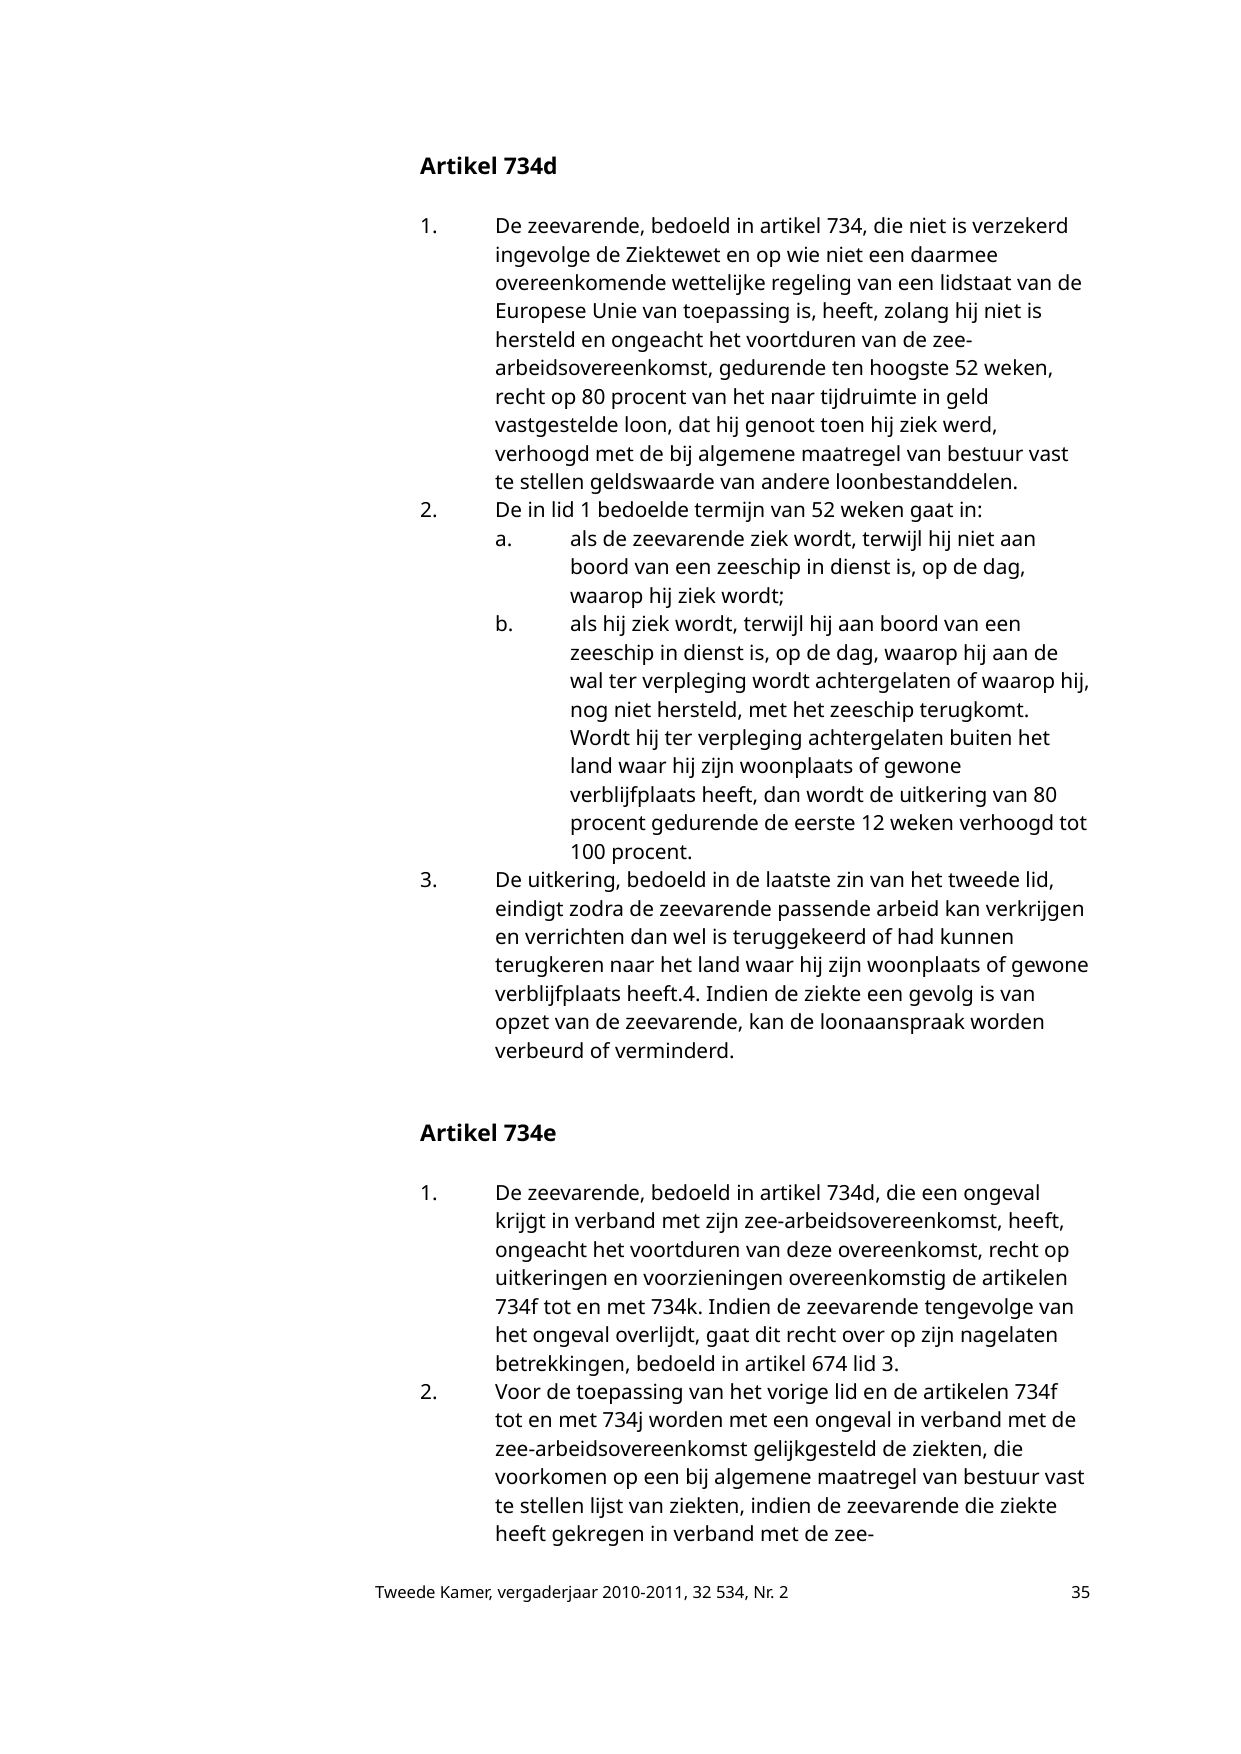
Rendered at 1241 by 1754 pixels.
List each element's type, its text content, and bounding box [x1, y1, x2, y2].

list Voor de toepassing van het vorige lid en de artikelen 734f tot en met 734j worden met een ongeval in verband met de zee-arbeidsovereenkomst gelijkgesteld de ziekten, die voorkomen op een bij algemene maatregel van bestuur vast te stellen lijst van ziekten, indien de zeevarende die ziekte heeft gekregen in verband met de zee- [420, 1377, 1090, 1548]
list als hij ziek wordt, terwijl hij aan boord van een zeeschip in dienst is, op de dag, waarop hij aan de wal ter verpleging wordt achtergelaten of waarop hij, nog niet hersteld, met het zeeschip terugkomt. Wordt hij ter verpleging achtergelaten buiten het land waar hij zijn woonplaats of gewone verblijfplaats heeft, dan wordt de uitkering van 80 procent gedurende de eerste 12 weken verhoogd tot 100 procent. [495, 609, 1090, 865]
subtitle Artikel 734e [420, 1117, 1090, 1148]
list De zeevarende, bedoeld in artikel 734, die niet is verzekerd ingevolge de Ziektewet en op wie niet een daarmee overeenkomende wettelijke regeling van een lidstaat van de Europese Unie van toepassing is, heeft, zolang hij niet is hersteld en ongeacht het voortduren van de zee-arbeidsovereenkomst, gedurende ten hoogste 52 weken, recht op 80 procent van het naar tijdruimte in geld vastgestelde loon, dat hij genoot toen hij ziek werd, verhoogd met de bij algemene maatregel van bestuur vast te stellen geldswaarde van andere loonbestanddelen. [420, 211, 1090, 496]
list als de zeevarende ziek wordt, terwijl hij niet aan boord van een zeeschip in dienst is, op de dag, waarop hij ziek wordt; [495, 524, 1090, 609]
subtitle Artikel 734d [420, 150, 1090, 181]
list De zeevarende, bedoeld in artikel 734d, die een ongeval krijgt in verband met zijn zee-arbeidsovereenkomst, heeft, ongeacht het voortduren van deze overeenkomst, recht op uitkeringen en voorzieningen overeenkomstig de artikelen 734f tot en met 734k. Indien de zeevarende tengevolge van het ongeval overlijdt, gaat dit recht over op zijn nagelaten betrekkingen, bedoeld in artikel 674 lid 3. [420, 1178, 1090, 1377]
list De uitkering, bedoeld in de laatste zin van het tweede lid, eindigt zodra de zeevarende passende arbeid kan verkrijgen en verrichten dan wel is teruggekeerd of had kunnen terugkeren naar het land waar hij zijn woonplaats of gewone verblijfplaats heeft.4. Indien de ziekte een gevolg is van opzet van de zeevarende, kan de loonaanspraak worden verbeurd of verminderd. [420, 865, 1090, 1064]
list De in lid 1 bedoelde termijn van 52 weken gaat in: [420, 496, 1090, 524]
